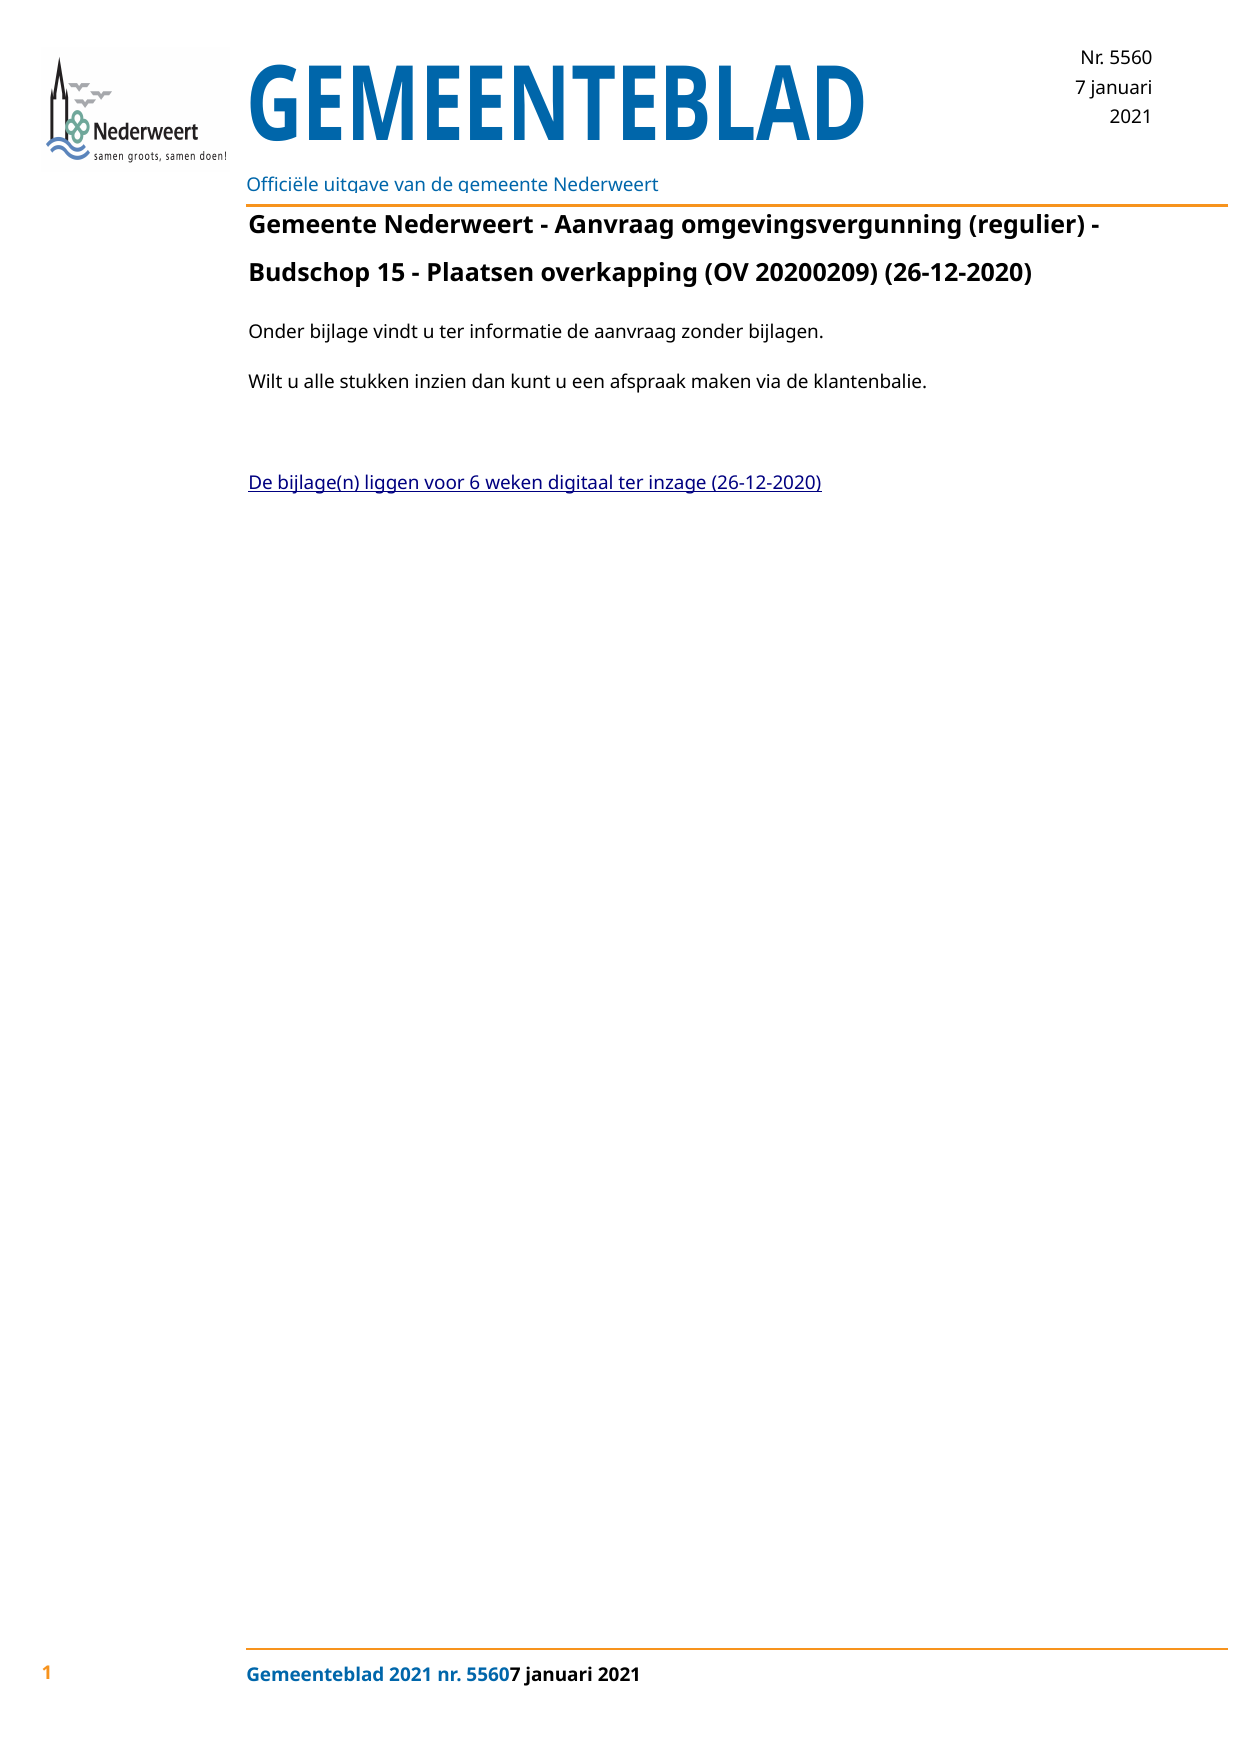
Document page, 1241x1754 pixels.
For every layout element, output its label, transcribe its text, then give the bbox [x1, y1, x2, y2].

picture [41, 47, 231, 172]
text Gemeente Nederweert - Aanvraag omgevingsvergunning (regulier) - Budschop 15 - Plaatsen overkapping (OV 20200209) (26-12-2020) [248, 207, 1152, 288]
text Onder bijlage vindt u ter informatie de aanvraag zonder bijlagen. [248, 318, 1152, 344]
text De bijlage(n) liggen voor 6 weken digitaal ter inzage (26-12-2020) [248, 469, 1152, 495]
text Wilt u alle stukken inzien dan kunt u een afspraak maken via de klantenbalie. [248, 368, 1152, 394]
